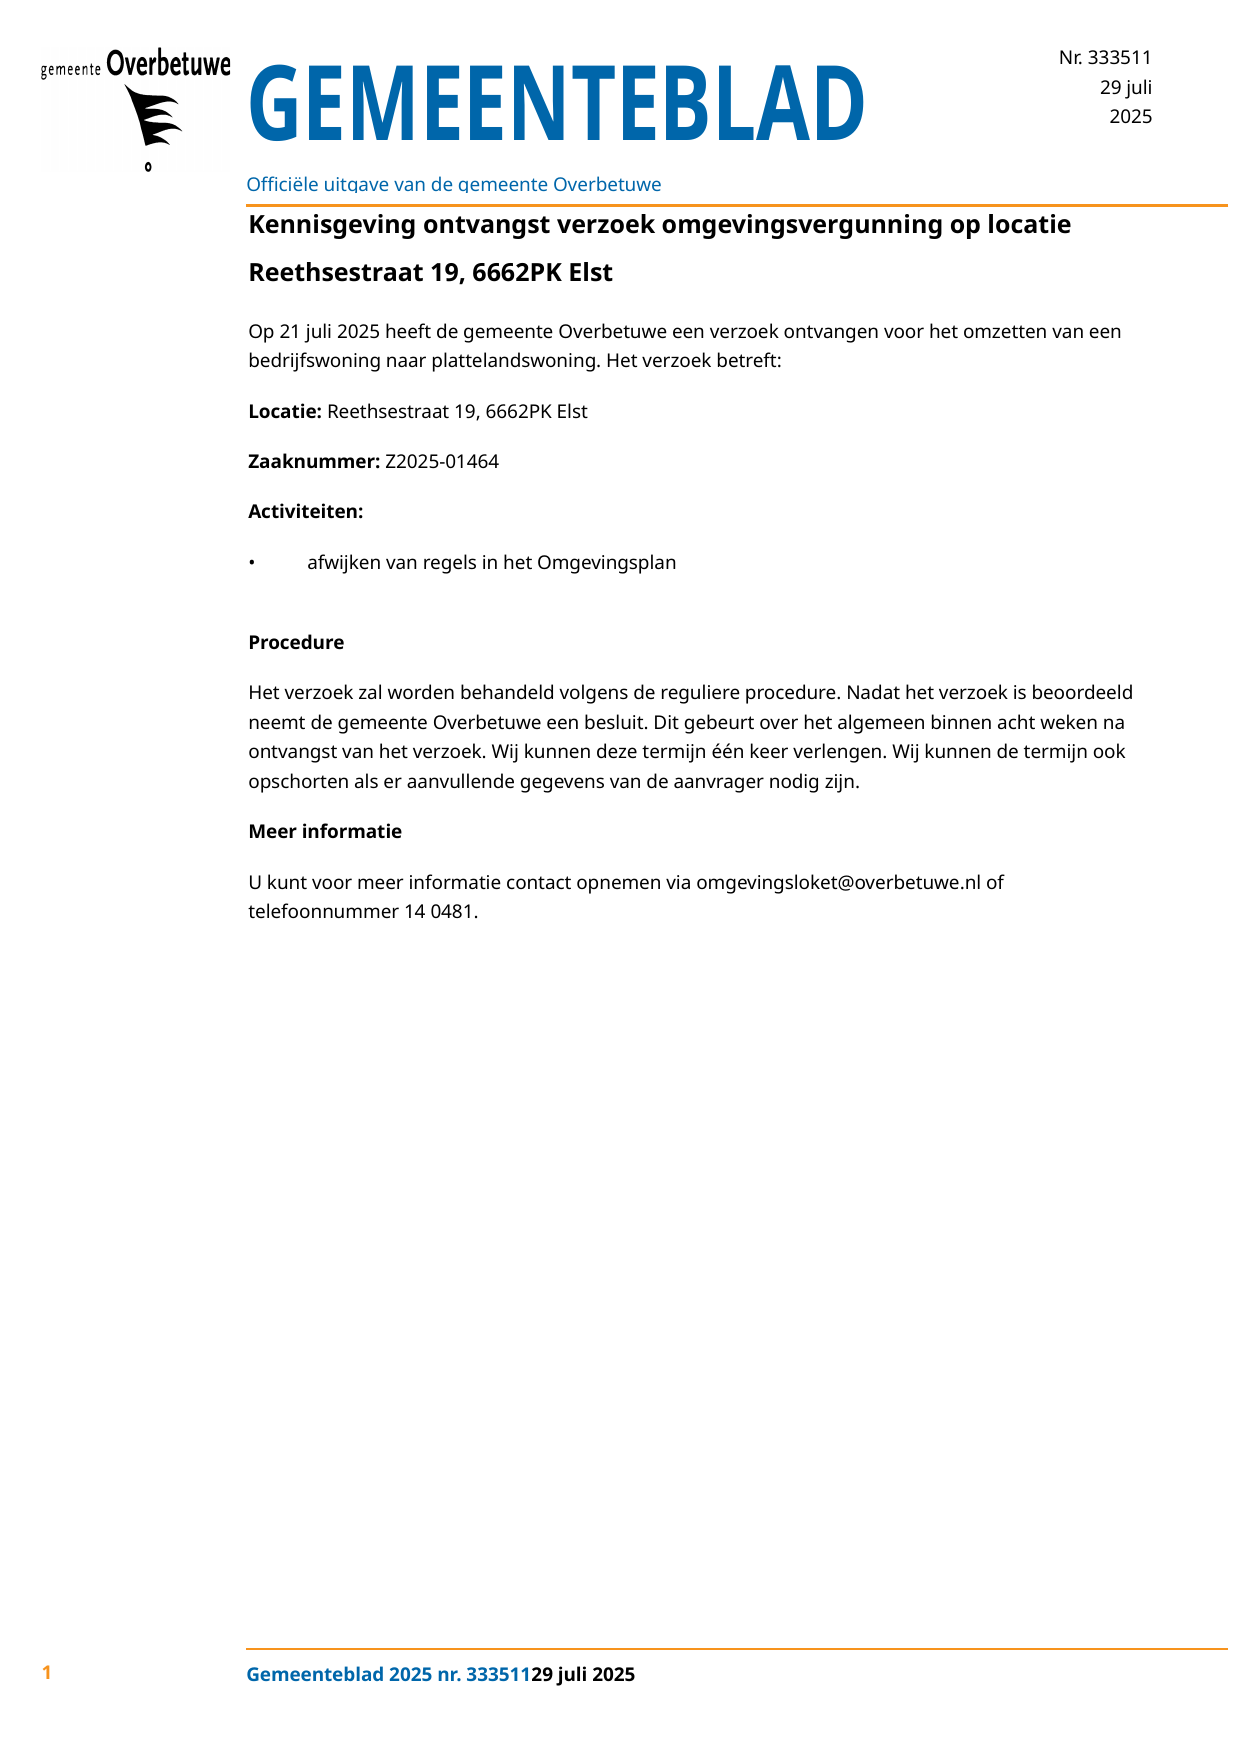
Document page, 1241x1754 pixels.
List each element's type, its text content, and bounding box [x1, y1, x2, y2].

picture [41, 47, 231, 172]
text Procedure [248, 629, 1152, 655]
list afwijken van regels in het Omgevingsplan [248, 549, 1152, 575]
text Locatie: Reethsestraat 19, 6662PK Elst [248, 398, 1152, 424]
text Activiteiten: [248, 499, 1152, 524]
text Kennisgeving ontvangst verzoek omgevingsvergunning op locatie Reethsestraat 19, 6662PK Elst [248, 207, 1152, 288]
text Meer informatie [248, 819, 1152, 844]
text Zaaknummer: Z2025-01464 [248, 448, 1152, 474]
text Op 21 juli 2025 heeft de gemeente Overbetuwe een verzoek ontvangen voor het omzetten van een bedrijfswoning naar plattelandswoning. Het verzoek betreft: [248, 318, 1152, 373]
text U kunt voor meer informatie contact opnemen via omgevingsloket@overbetuwe.nl of telefoonnummer 14 0481. [248, 869, 1152, 924]
text Het verzoek zal worden behandeld volgens de reguliere procedure. Nadat het verzoek is beoordeeld neemt de gemeente Overbetuwe een besluit. Dit gebeurt over het algemeen binnen acht weken na ontvangst van het verzoek. Wij kunnen deze termijn één keer verlengen. Wij kunnen de termijn ook opschorten als er aanvullende gegevens van de aanvrager nodig zijn. [248, 679, 1152, 794]
